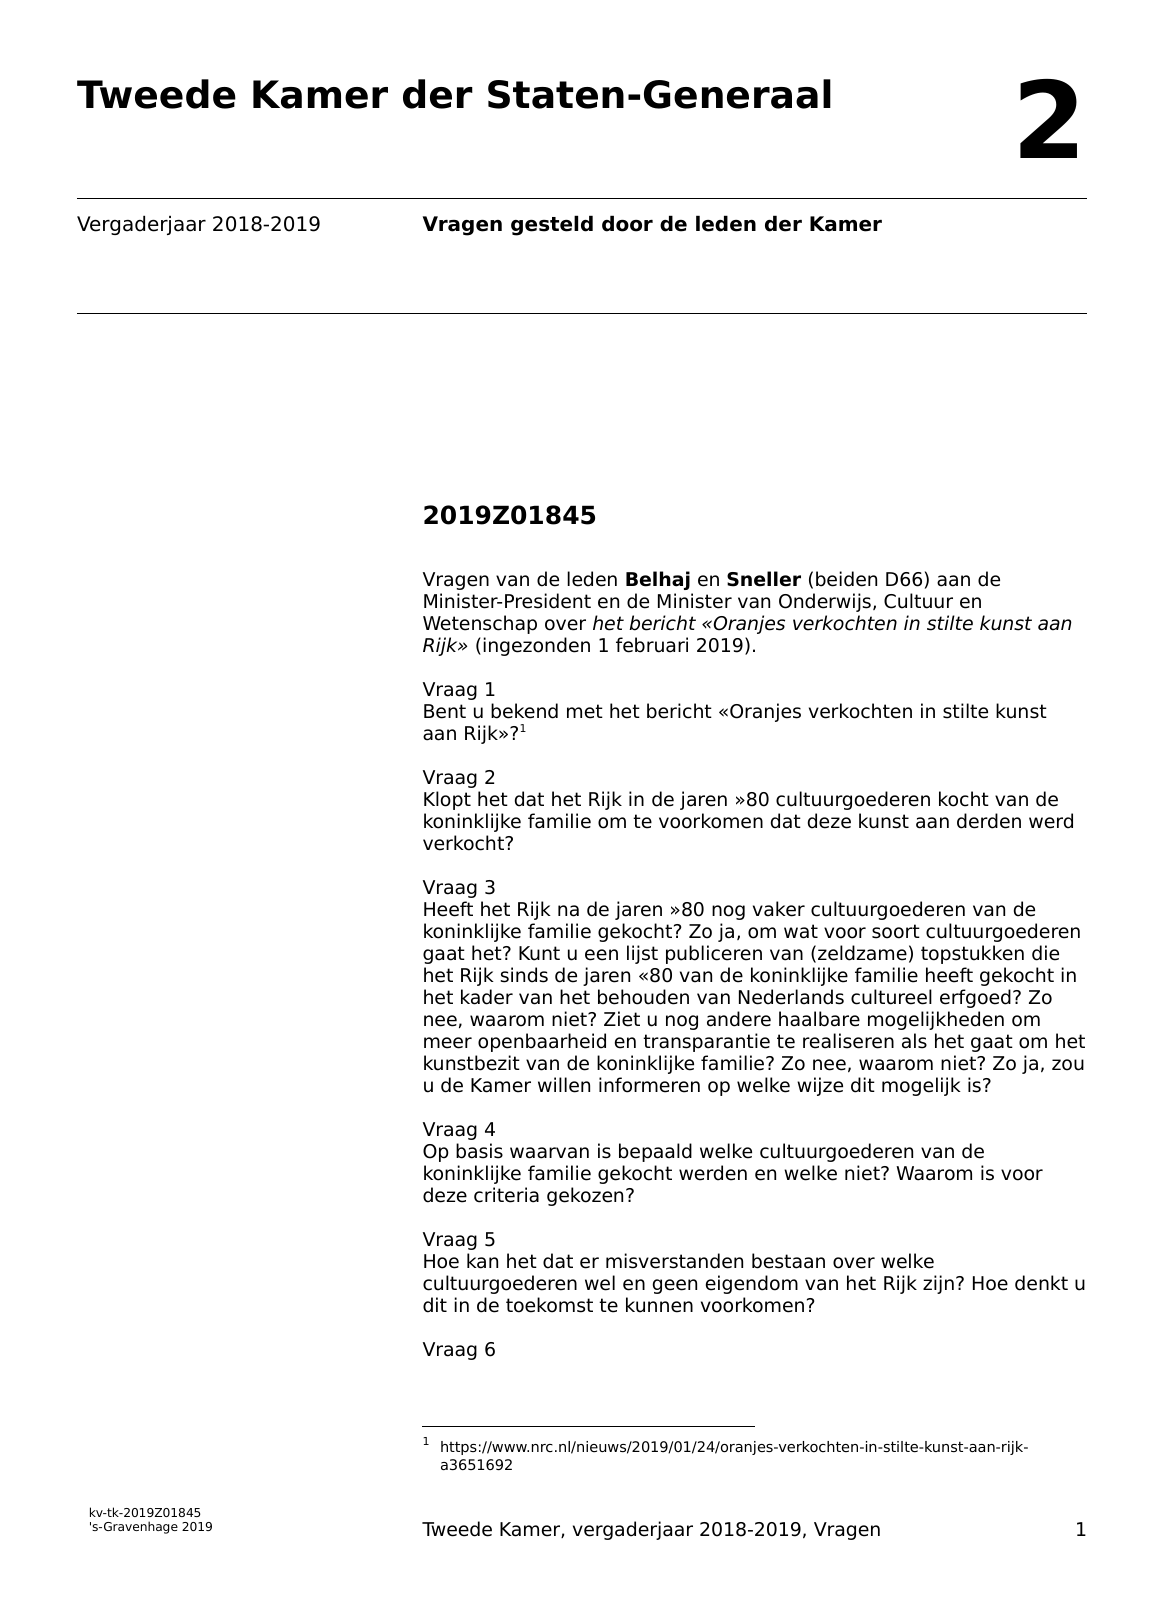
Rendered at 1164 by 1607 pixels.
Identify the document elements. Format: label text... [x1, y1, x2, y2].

text Heeft het Rijk na de jaren »80 nog vaker cultuurgoederen van de koninklijke familie gekocht? Zo ja, om wat voor soort cultuurgoederen gaat het? Kunt u een lijst publiceren van (zeldzame) topstukken die het Rijk sinds de jaren «80 van de koninklijke familie heeft gekocht in het kader van het behouden van Nederlands cultureel erfgoed? Zo nee, waarom niet? Ziet u nog andere haalbare mogelijkheden om meer openbaarheid en transparantie te realiseren als het gaat om het kunstbezit van de koninklijke familie? Zo nee, waarom niet? Zo ja, zou u de Kamer willen informeren op welke wijze dit mogelijk is? [422, 899, 1087, 1097]
text Vraag 6 [422, 1339, 1087, 1361]
text 2019Z01845 [422, 501, 1087, 531]
text Vragen van de leden Belhaj en Sneller (beiden D66) aan de Minister-President en de Minister van Onderwijs, Cultuur en Wetenschap over het bericht «Oranjes verkochten in stilte kunst aan Rijk» (ingezonden 1 februari 2019). [422, 569, 1087, 657]
text Klopt het dat het Rijk in de jaren »80 cultuurgoederen kocht van de koninklijke familie om te voorkomen dat deze kunst aan derden werd verkocht? [422, 789, 1087, 855]
table_cell Vragen gesteld door de leden der Kamer [422, 199, 1087, 313]
text Vraag 4 [422, 1119, 1087, 1141]
table_header Tweede Kamer der Staten-Generaal [77, 59, 886, 198]
table_cell Vergaderjaar 2018-2019 [77, 199, 422, 313]
text Vraag 1 [422, 679, 1087, 701]
text Bent u bekend met het bericht «Oranjes verkochten in stilte kunst aan Rijk»? [422, 701, 1087, 745]
text Vraag 3 [422, 877, 1087, 899]
text Vraag 5 [422, 1229, 1087, 1251]
text Op basis waarvan is bepaald welke cultuurgoederen van de koninklijke familie gekocht werden en welke niet? Waarom is voor deze criteria gekozen? [422, 1141, 1087, 1207]
text Vraag 2 [422, 767, 1087, 789]
text Hoe kan het dat er misverstanden bestaan over welke cultuurgoederen wel en geen eigendom van het Rijk zijn? Hoe denkt u dit in de toekomst te kunnen voorkomen? [422, 1251, 1087, 1317]
text kv-tk-2019Z01845 [88, 1506, 323, 1520]
text https://www.nrc.nl/nieuws/2019/01/24/oranjes-verkochten-in-stilte-kunst-aan-rijk-a3651692 [422, 1435, 1087, 1474]
table_header 2 [886, 59, 1087, 198]
text 's-Gravenhage 2019 [88, 1520, 323, 1534]
